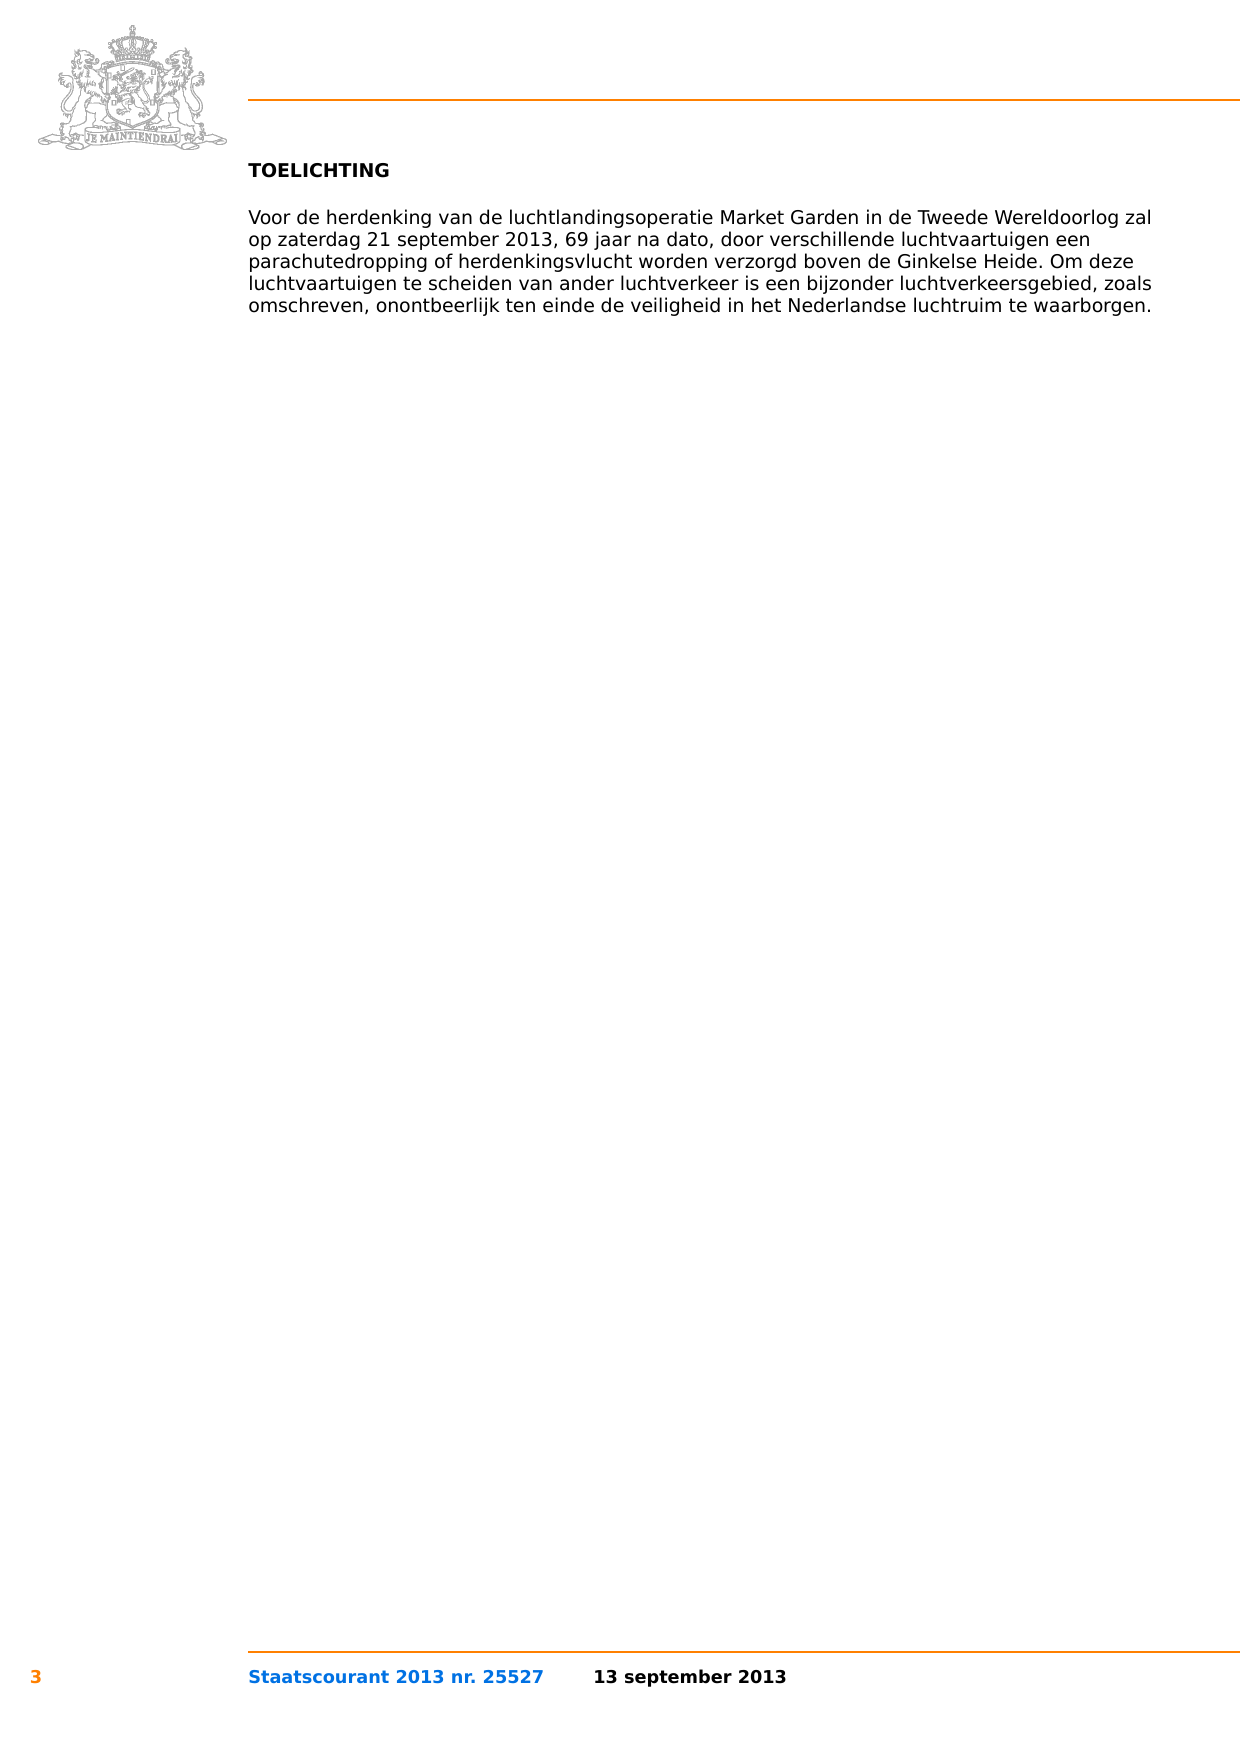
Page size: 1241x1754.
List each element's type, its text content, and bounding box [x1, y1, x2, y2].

subtitle TOELICHTING [248, 160, 1163, 182]
picture [38, 25, 227, 150]
text Voor de herdenking van de luchtlandingsoperatie Market Garden in de Tweede Wereldoorlog zal op zaterdag 21 september 2013, 69 jaar na dato, door verschillende luchtvaartuigen een parachutedropping of herdenkingsvlucht worden verzorgd boven de Ginkelse Heide. Om deze luchtvaartuigen te scheiden van ander luchtverkeer is een bijzonder luchtverkeersgebied, zoals omschreven, onontbeerlijk ten einde de veiligheid in het Nederlandse luchtruim te waarborgen. [248, 207, 1163, 317]
